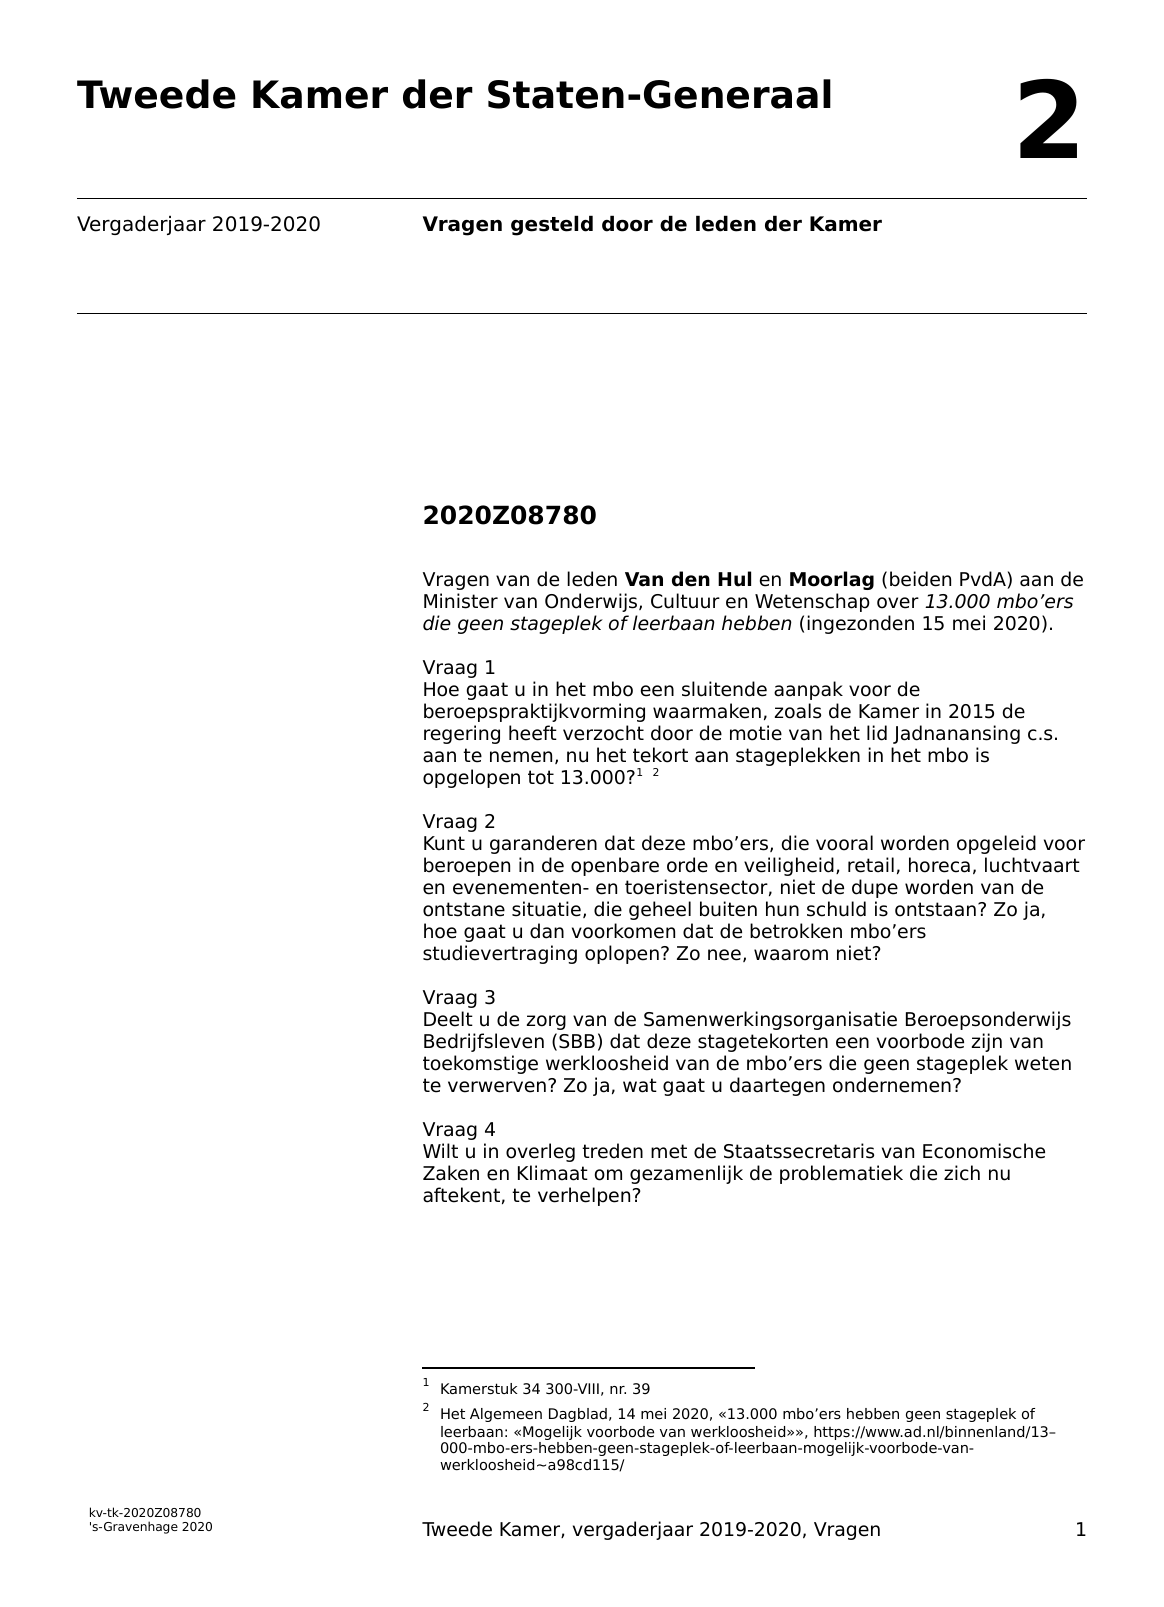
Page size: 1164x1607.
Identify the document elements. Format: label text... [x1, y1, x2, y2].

text kv-tk-2020Z08780 [88, 1506, 323, 1520]
text Hoe gaat u in het mbo een sluitende aanpak voor de beroepspraktijkvorming waarmaken, zoals de Kamer in 2015 de regering heeft verzocht door de motie van het lid Jadnanansing c.s. aan te nemen, nu het tekort aan stageplekken in het mbo is opgelopen tot 13.000? [422, 679, 1087, 789]
table_header Tweede Kamer der Staten-Generaal [77, 59, 886, 198]
table_header 2 [886, 59, 1087, 198]
text Kamerstuk 34 300-VIII, nr. 39 [422, 1377, 1087, 1399]
text 's-Gravenhage 2020 [88, 1520, 323, 1534]
table_cell Vergaderjaar 2019-2020 [77, 199, 422, 313]
text Vraag 2 [422, 811, 1087, 833]
text Vraag 3 [422, 987, 1087, 1009]
text Vraag 1 [422, 657, 1087, 679]
text Het Algemeen Dagblad, 14 mei 2020, «13.000 mbo’ers hebben geen stageplek of leerbaan: «Mogelijk voorbode van werkloosheid»», https://www.ad.nl/binnenland/13–000-mbo-ers-hebben-geen-stageplek-of-leerbaan-mogelijk-voorbode-van-werkloosheid~a98cd115/ [422, 1402, 1087, 1474]
text 2020Z08780 [422, 501, 1087, 531]
text Vraag 4 [422, 1119, 1087, 1141]
text Kunt u garanderen dat deze mbo’ers, die vooral worden opgeleid voor beroepen in de openbare orde en veiligheid, retail, horeca, luchtvaart en evenementen- en toeristensector, niet de dupe worden van de ontstane situatie, die geheel buiten hun schuld is ontstaan? Zo ja, hoe gaat u dan voorkomen dat de betrokken mbo’ers studievertraging oplopen? Zo nee, waarom niet? [422, 833, 1087, 965]
text Deelt u de zorg van de Samenwerkingsorganisatie Beroepsonderwijs Bedrijfsleven (SBB) dat deze stagetekorten een voorbode zijn van toekomstige werkloosheid van de mbo’ers die geen stageplek weten te verwerven? Zo ja, wat gaat u daartegen ondernemen? [422, 1009, 1087, 1097]
text Wilt u in overleg treden met de Staatssecretaris van Economische Zaken en Klimaat om gezamenlijk de problematiek die zich nu aftekent, te verhelpen? [422, 1141, 1087, 1207]
text Vragen van de leden Van den Hul en Moorlag (beiden PvdA) aan de Minister van Onderwijs, Cultuur en Wetenschap over 13.000 mbo’ers die geen stageplek of leerbaan hebben (ingezonden 15 mei 2020). [422, 569, 1087, 635]
table_cell Vragen gesteld door de leden der Kamer [422, 199, 1087, 313]
